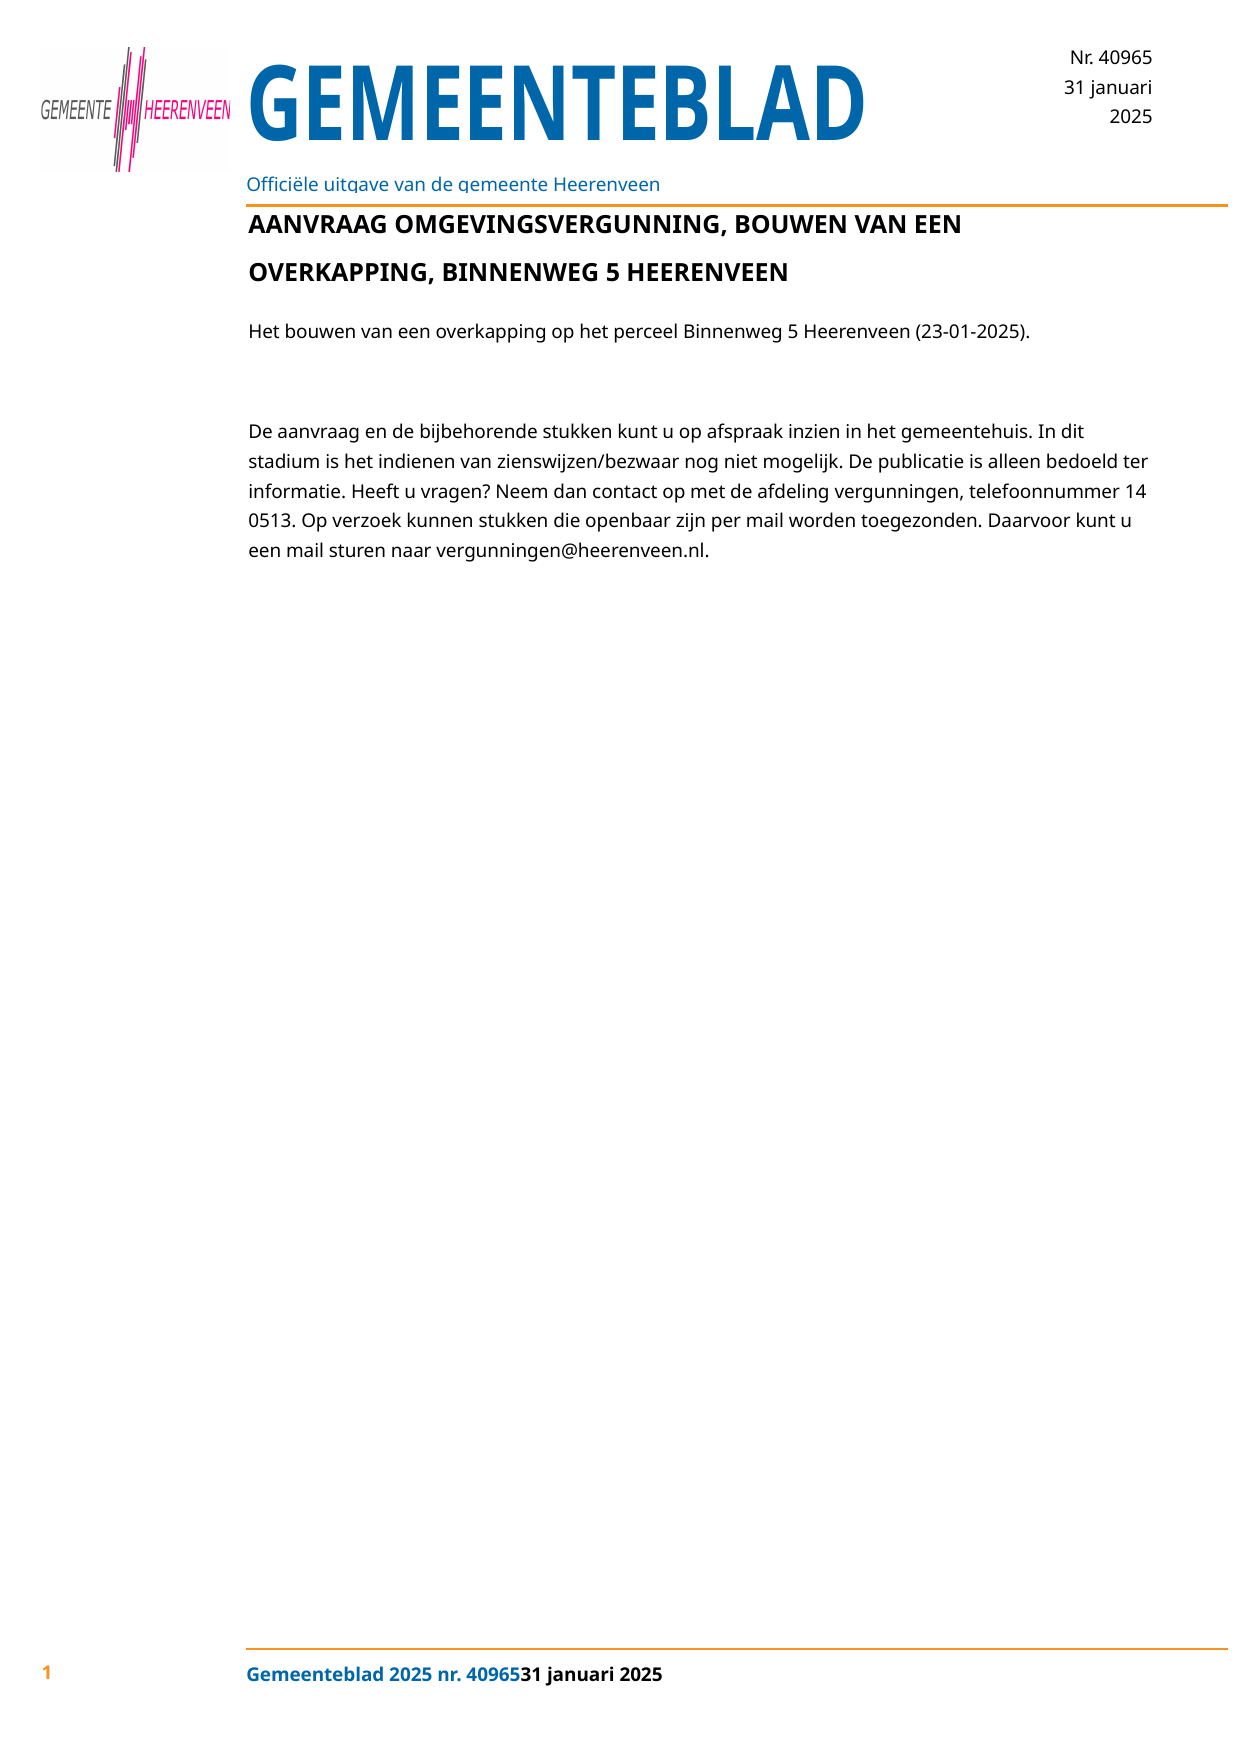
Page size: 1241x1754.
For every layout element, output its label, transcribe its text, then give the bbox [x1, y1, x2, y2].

text Het bouwen van een overkapping op het perceel Binnenweg 5 Heerenveen (23-01-2025). [248, 318, 1152, 344]
picture [41, 47, 231, 172]
text De aanvraag en de bijbehorende stukken kunt u op afspraak inzien in het gemeentehuis. In dit stadium is het indienen van zienswijzen/bezwaar nog niet mogelijk. De publicatie is alleen bedoeld ter informatie. Heeft u vragen? Neem dan contact op met de afdeling vergunningen, telefoonnummer 14 0513. Op verzoek kunnen stukken die openbaar zijn per mail worden toegezonden. Daarvoor kunt u een mail sturen naar vergunningen@heerenveen.nl. [248, 419, 1152, 563]
text AANVRAAG OMGEVINGSVERGUNNING, BOUWEN VAN EEN OVERKAPPING, BINNENWEG 5 HEERENVEEN [248, 207, 1152, 288]
